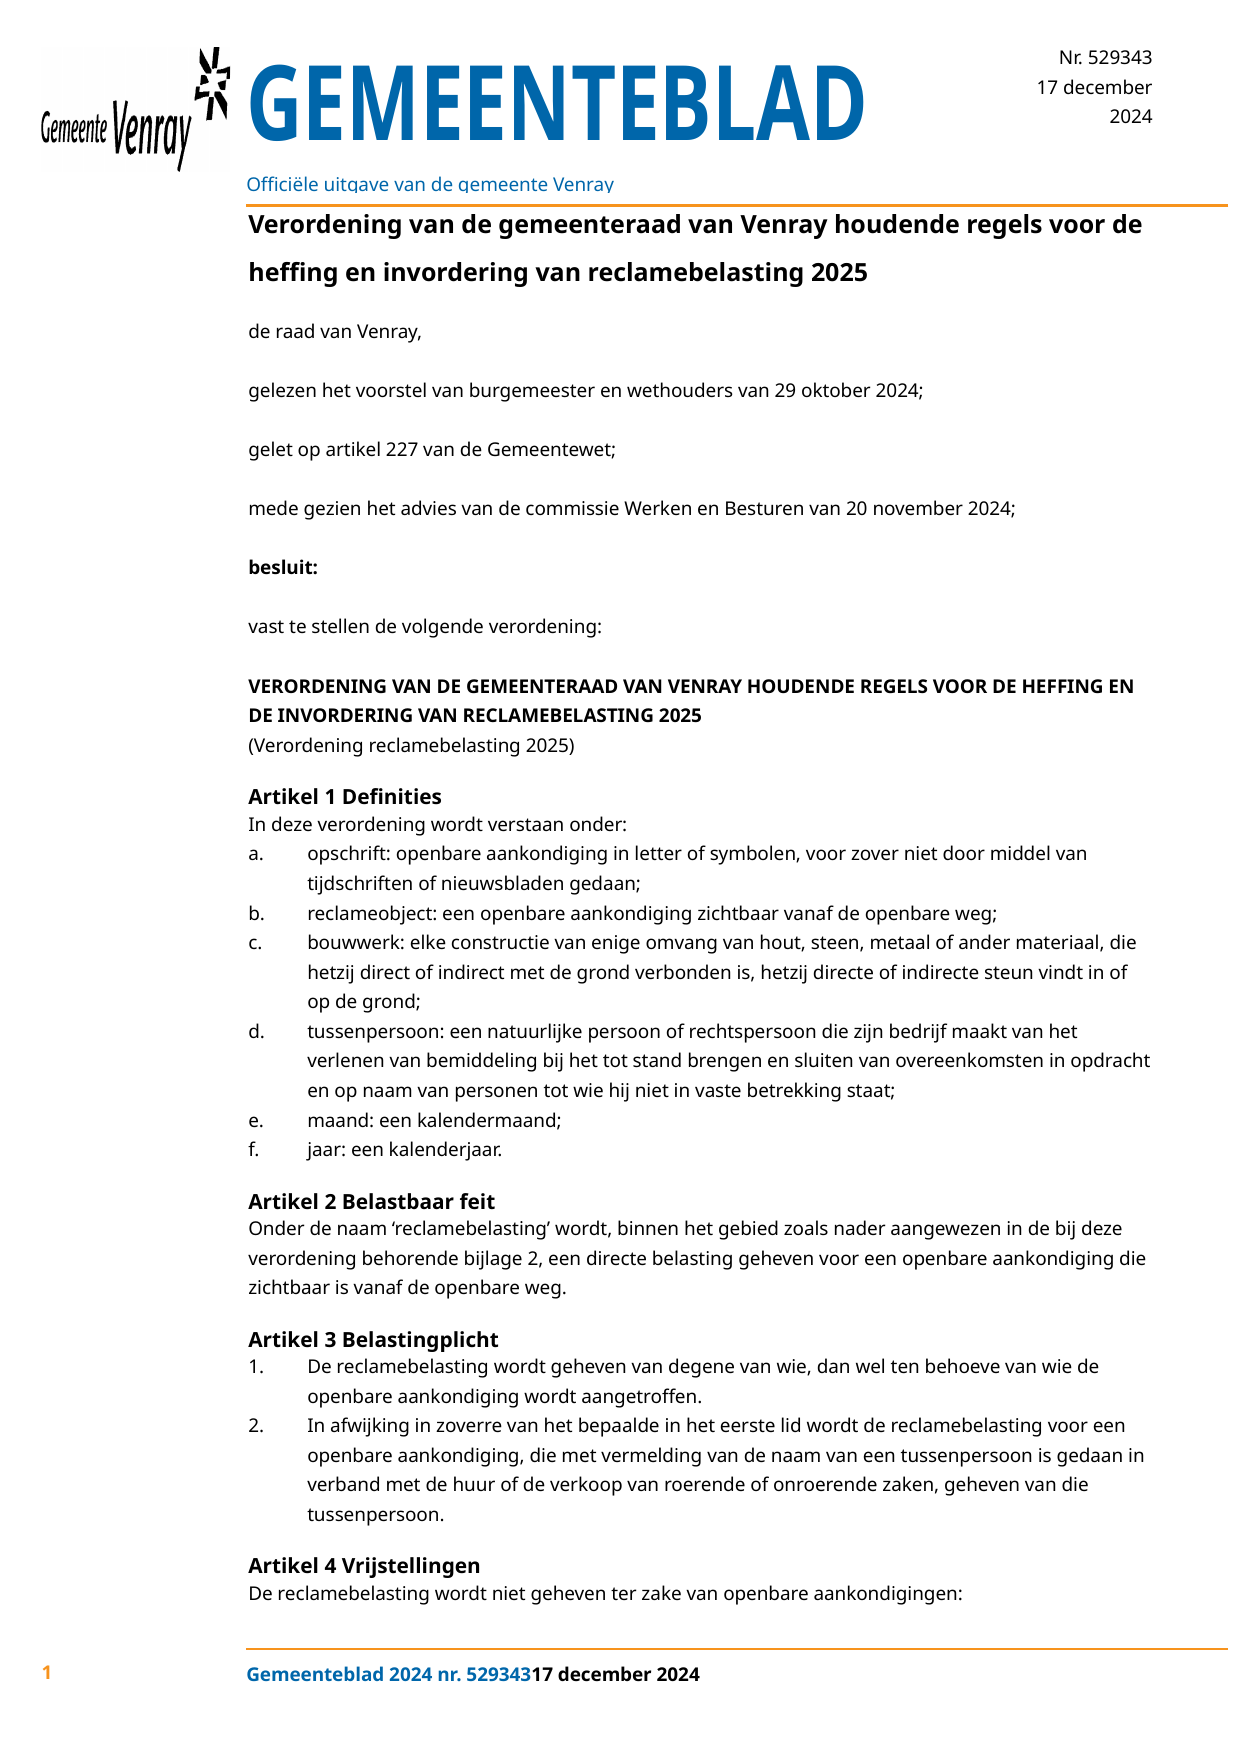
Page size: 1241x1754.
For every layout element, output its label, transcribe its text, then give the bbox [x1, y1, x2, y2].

text De reclamebelasting wordt niet geheven ter zake van openbare aankondigingen: [248, 1580, 1152, 1606]
list jaar: een kalenderjaar. [248, 1136, 1152, 1162]
list maand: een kalendermaand; [248, 1107, 1152, 1132]
text gelezen het voorstel van burgemeester en wethouders van 29 oktober 2024; [248, 377, 1152, 403]
text mede gezien het advies van de commissie Werken en Besturen van 20 november 2024; [248, 495, 1152, 521]
text besluit: [248, 554, 1152, 580]
picture [41, 47, 231, 172]
text Verordening van de gemeenteraad van Venray houdende regels voor de heffing en invordering van reclamebelasting 2025 [248, 207, 1152, 288]
text Artikel 1 Definities [248, 782, 1152, 811]
text vast te stellen de volgende verordening: [248, 614, 1152, 639]
text In deze verordening wordt verstaan onder: [248, 811, 1152, 837]
text VERORDENING VAN DE GEMEENTERAAD VAN VENRAY HOUDENDE REGELS VOOR DE HEFFING EN DE INVORDERING VAN RECLAMEBELASTING 2025 [248, 673, 1152, 728]
text (Verordening reclamebelasting 2025) [248, 732, 1152, 758]
text gelet op artikel 227 van de Gemeentewet; [248, 436, 1152, 462]
list opschrift: openbare aankondiging in letter of symbolen, voor zover niet door middel van tijdschriften of nieuwsbladen gedaan; [248, 841, 1152, 896]
list De reclamebelasting wordt geheven van degene van wie, dan wel ten behoeve van wie de openbare aankondiging wordt aangetroffen. [248, 1353, 1152, 1408]
text Artikel 2 Belastbaar feit [248, 1187, 1152, 1215]
list In afwijking in zoverre van het bepaalde in het eerste lid wordt de reclamebelasting voor een openbare aankondiging, die met vermelding van de naam van een tussenpersoon is gedaan in verband met de huur of de verkoop van roerende of onroerende zaken, geheven van die tussenpersoon. [248, 1412, 1152, 1527]
list tussenpersoon: een natuurlijke persoon of rechtspersoon die zijn bedrijf maakt van het verlenen van bemiddeling bij het tot stand brengen en sluiten van overeenkomsten in opdracht en op naam van personen tot wie hij niet in vaste betrekking staat; [248, 1018, 1152, 1103]
text de raad van Venray, [248, 318, 1152, 344]
text Artikel 3 Belastingplicht [248, 1325, 1152, 1353]
list reclameobject: een openbare aankondiging zichtbaar vanaf de openbare weg; [248, 900, 1152, 925]
list bouwwerk: elke constructie van enige omvang van hout, steen, metaal of ander materiaal, die hetzij direct of indirect met de grond verbonden is, hetzij directe of indirecte steun vindt in of op de grond; [248, 929, 1152, 1014]
text Artikel 4 Vrijstellingen [248, 1552, 1152, 1580]
text Onder de naam ‘reclamebelasting’ wordt, binnen het gebied zoals nader aangewezen in de bij deze verordening behorende bijlage 2, een directe belasting geheven voor een openbare aankondiging die zichtbaar is vanaf de openbare weg. [248, 1215, 1152, 1300]
